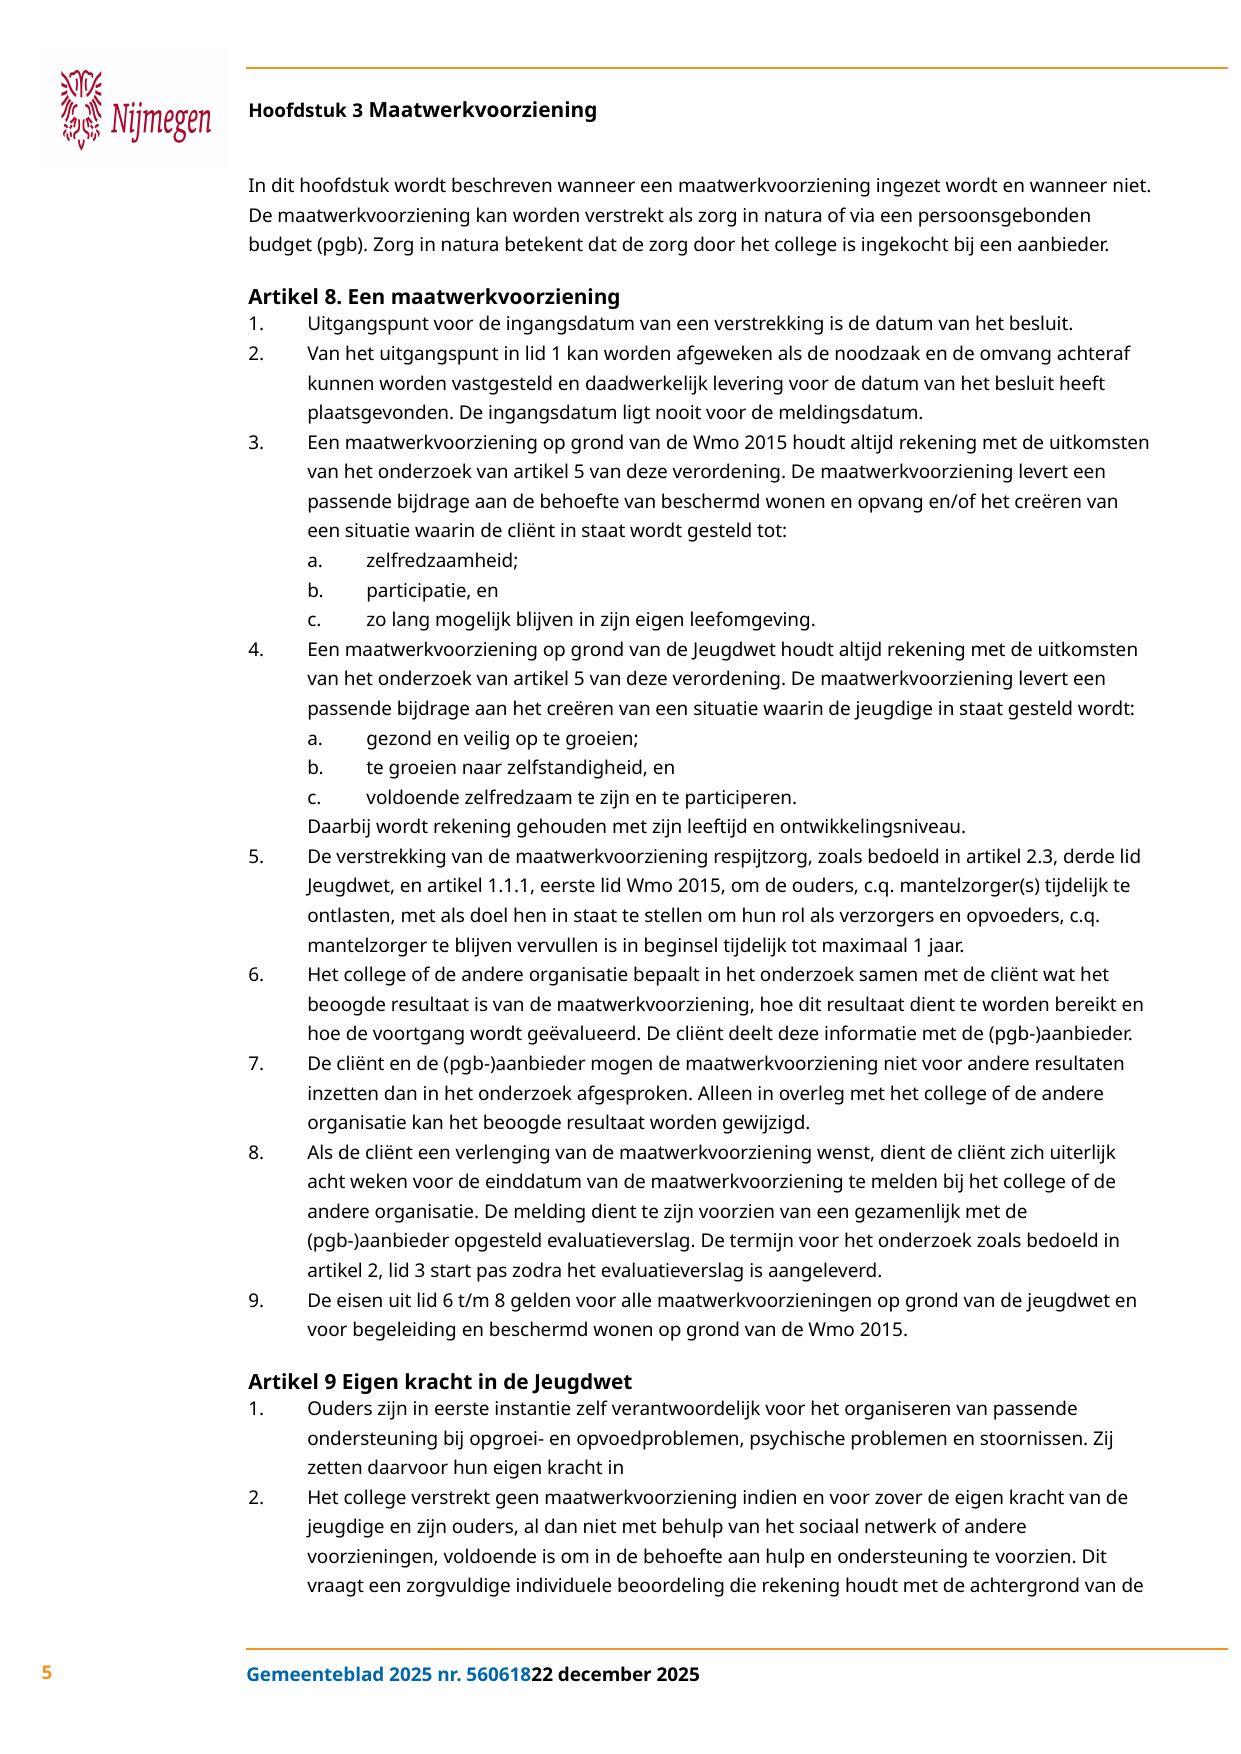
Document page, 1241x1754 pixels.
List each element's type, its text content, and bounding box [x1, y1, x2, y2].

picture [41, 47, 231, 172]
list De cliënt en de (pgb-)aanbieder mogen de maatwerkvoorziening niet voor andere resultaten inzetten dan in het onderzoek afgesproken. Alleen in overleg met het college of de andere organisatie kan het beoogde resultaat worden gewijzigd. [248, 1050, 1152, 1135]
list Een maatwerkvoorziening op grond van de Jeugdwet houdt altijd rekening met de uitkomsten van het onderzoek van artikel 5 van deze verordening. De maatwerkvoorziening levert een passende bijdrage aan het creëren van een situatie waarin de jeugdige in staat gesteld wordt: [248, 636, 1152, 721]
list voldoende zelfredzaam te zijn en te participeren. [307, 784, 1152, 809]
list Van het uitgangspunt in lid 1 kan worden afgeweken als de noodzaak en de omvang achteraf kunnen worden vastgesteld en daadwerkelijk levering voor de datum van het besluit heeft plaatsgevonden. De ingangsdatum ligt nooit voor de meldingsdatum. [248, 340, 1152, 425]
list Het college of de andere organisatie bepaalt in het onderzoek samen met de cliënt wat het beoogde resultaat is van de maatwerkvoorziening, hoe dit resultaat dient te worden bereikt en hoe de voortgang wordt geëvalueerd. De cliënt deelt deze informatie met de (pgb-)aanbieder. [248, 961, 1152, 1046]
text Artikel 9 Eigen kracht in de Jeugdwet [248, 1367, 1152, 1395]
list Uitgangspunt voor de ingangsdatum van een verstrekking is de datum van het besluit. [248, 311, 1152, 336]
list zo lang mogelijk blijven in zijn eigen leefomgeving. [307, 606, 1152, 632]
text In dit hoofdstuk wordt beschreven wanneer een maatwerkvoorziening ingezet wordt en wanneer niet. De maatwerkvoorziening kan worden verstrekt als zorg in natura of via een persoonsgebonden budget (pgb). Zorg in natura betekent dat de zorg door het college is ingekocht bij een aanbieder. [248, 172, 1152, 257]
text Hoofdstuk 3 Maatwerkvoorziening [248, 95, 1152, 123]
list te groeien naar zelfstandigheid, en [307, 754, 1152, 780]
list Als de cliënt een verlenging van de maatwerkvoorziening wenst, dient de cliënt zich uiterlijk acht weken voor de einddatum van de maatwerkvoorziening te melden bij het college of de andere organisatie. De melding dient te zijn voorzien van een gezamenlijk met de (pgb-)aanbieder opgesteld evaluatieverslag. De termijn voor het onderzoek zoals bedoeld in artikel 2, lid 3 start pas zodra het evaluatieverslag is aangeleverd. [248, 1139, 1152, 1283]
list participatie, en [307, 577, 1152, 602]
list Ouders zijn in eerste instantie zelf verantwoordelijk voor het organiseren van passende ondersteuning bij opgroei- en opvoedproblemen, psychische problemen en stoornissen. Zij zetten daarvoor hun eigen kracht in [248, 1395, 1152, 1480]
list De verstrekking van de maatwerkvoorziening respijtzorg, zoals bedoeld in artikel 2.3, derde lid Jeugdwet, en artikel 1.1.1, eerste lid Wmo 2015, om de ouders, c.q. mantelzorger(s) tijdelijk te ontlasten, met als doel hen in staat te stellen om hun rol als verzorgers en opvoeders, c.q. mantelzorger te blijven vervullen is in beginsel tijdelijk tot maximaal 1 jaar. [248, 843, 1152, 957]
list zelfredzaamheid; [307, 547, 1152, 573]
text Artikel 8. Een maatwerkvoorziening [248, 282, 1152, 311]
list De eisen uit lid 6 t/m 8 gelden voor alle maatwerkvoorzieningen op grond van de jeugdwet en voor begeleiding en beschermd wonen op grond van de Wmo 2015. [248, 1287, 1152, 1342]
list gezond en veilig op te groeien; [307, 725, 1152, 750]
list Daarbij wordt rekening gehouden met zijn leeftijd en ontwikkelingsniveau. [248, 813, 1152, 839]
list Een maatwerkvoorziening op grond van de Wmo 2015 houdt altijd rekening met de uitkomsten van het onderzoek van artikel 5 van deze verordening. De maatwerkvoorziening levert een passende bijdrage aan de behoefte van beschermd wonen en opvang en/of het creëren van een situatie waarin de cliënt in staat wordt gesteld tot: [248, 429, 1152, 543]
list Het college verstrekt geen maatwerkvoorziening indien en voor zover de eigen kracht van de jeugdige en zijn ouders, al dan niet met behulp van het sociaal netwerk of andere voorzieningen, voldoende is om in de behoefte aan hulp en ondersteuning te voorzien. Dit vraagt een zorgvuldige individuele beoordeling die rekening houdt met de achtergrond van de [248, 1484, 1152, 1598]
